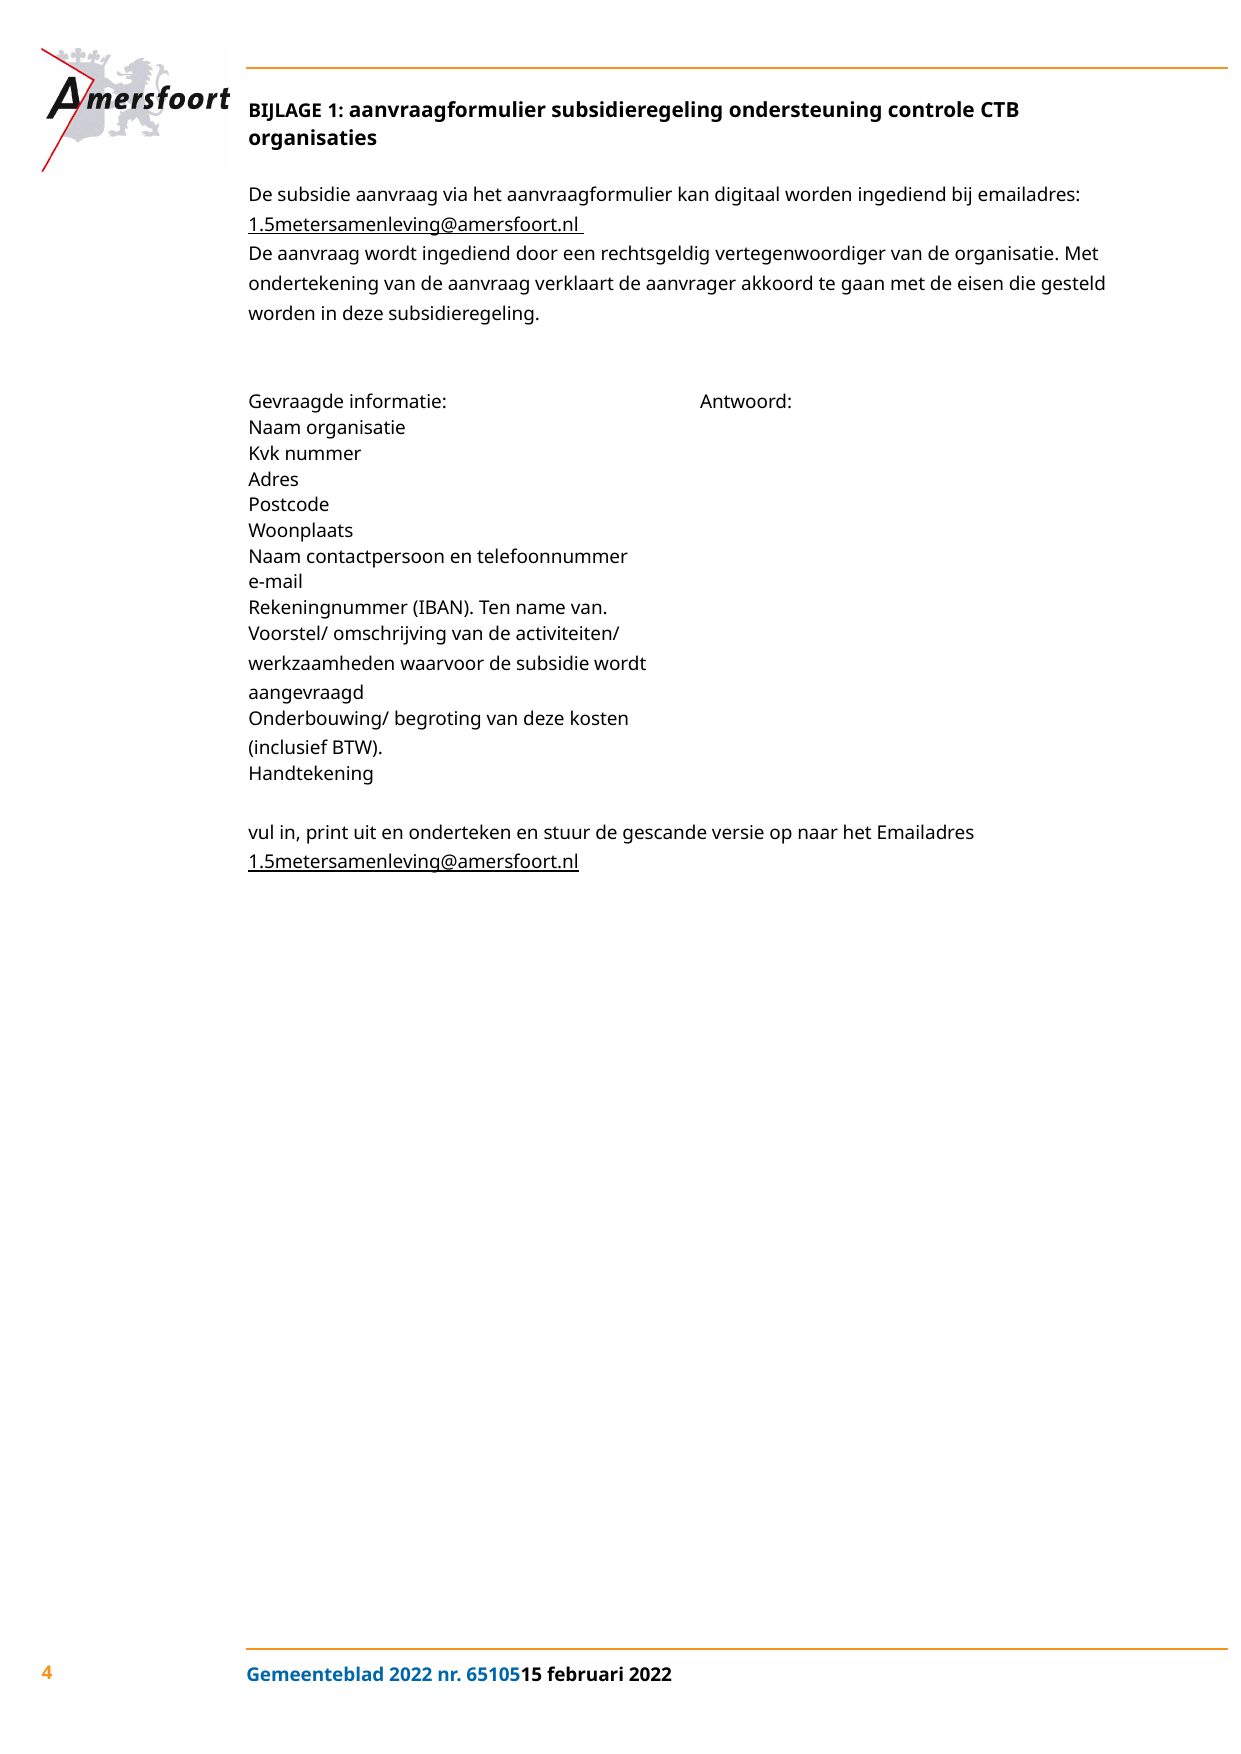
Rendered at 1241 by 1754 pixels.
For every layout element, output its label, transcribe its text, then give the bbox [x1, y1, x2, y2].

table_cell [700, 517, 1152, 543]
table_cell [700, 569, 1152, 594]
table_cell [700, 466, 1152, 491]
table_header Gevraagde informatie: [248, 389, 700, 414]
table_cell Adres [248, 466, 700, 491]
table_cell Handtekening [248, 760, 700, 786]
table_cell [700, 620, 1152, 705]
text vul in, print uit en onderteken en stuur de gescande versie op naar het Emailadres 1.5metersamenleving@amersfoort.nl [248, 819, 1152, 874]
table_cell Naam contactpersoon en telefoonnummer [248, 543, 700, 569]
text 1.5metersamenleving@amersfoort.nl [248, 211, 1152, 237]
table_cell [700, 414, 1152, 440]
text De subsidie aanvraag via het aanvraagformulier kan digitaal worden ingediend bij emailadres: [248, 181, 1152, 207]
table_header Antwoord: [700, 389, 1152, 414]
table_cell Postcode [248, 491, 700, 517]
table_cell e-mail [248, 569, 700, 594]
table_cell [700, 594, 1152, 620]
table_cell Kvk nummer [248, 440, 700, 466]
table_cell [700, 543, 1152, 569]
table_cell Voorstel/ omschrijving van de activiteiten/ werkzaamheden waarvoor de subsidie wordt aangevraagd [248, 620, 700, 705]
table_cell Rekeningnummer (IBAN). Ten name van. [248, 594, 700, 620]
picture [41, 47, 231, 172]
table_cell [700, 705, 1152, 760]
table_cell [700, 440, 1152, 466]
table_cell Naam organisatie [248, 414, 700, 440]
text BIJLAGE 1: aanvraagformulier subsidieregeling ondersteuning controle CTB organisaties [248, 95, 1152, 152]
text De aanvraag wordt ingediend door een rechtsgeldig vertegenwoordiger van de organisatie. Met ondertekening van de aanvraag verklaart de aanvrager akkoord te gaan met de eisen die gesteld worden in deze subsidieregeling. [248, 241, 1152, 325]
table_cell Woonplaats [248, 517, 700, 543]
table_cell [700, 491, 1152, 517]
table_cell Onderbouwing/ begroting van deze kosten (inclusief BTW). [248, 705, 700, 760]
table_cell [700, 760, 1152, 786]
